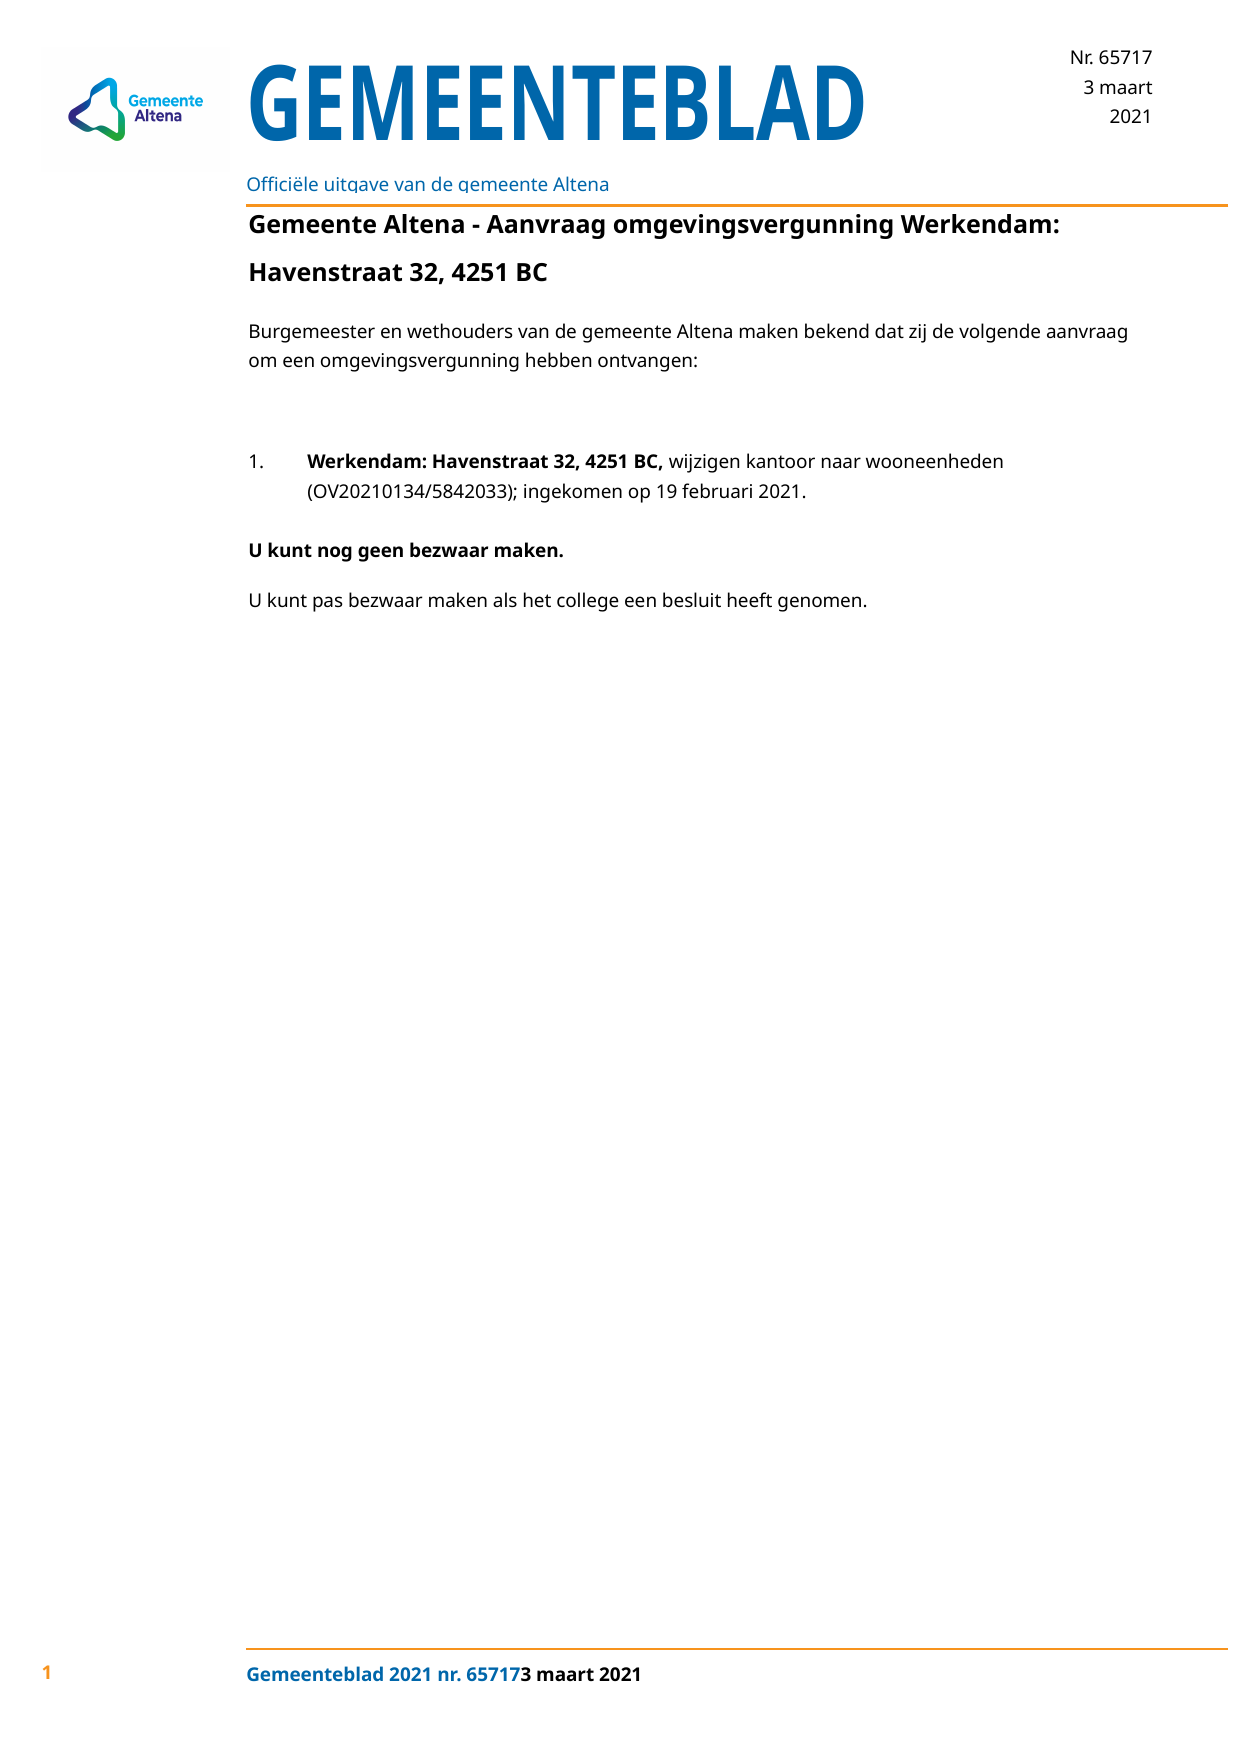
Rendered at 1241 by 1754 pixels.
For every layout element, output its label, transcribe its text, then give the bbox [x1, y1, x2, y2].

text U kunt nog geen bezwaar maken. [248, 537, 1152, 563]
text Gemeente Altena - Aanvraag omgevingsvergunning Werkendam: Havenstraat 32, 4251 BC [248, 207, 1152, 288]
list Werkendam: Havenstraat 32, 4251 BC, wijzigen kantoor naar wooneenheden (OV20210134/5842033); ingekomen op 19 februari 2021. [248, 448, 1152, 504]
picture [41, 47, 231, 172]
text U kunt pas bezwaar maken als het college een besluit heeft genomen. [248, 587, 1152, 613]
text Burgemeester en wethouders van de gemeente Altena maken bekend dat zij de volgende aanvraag om een omgevingsvergunning hebben ontvangen: [248, 318, 1152, 373]
